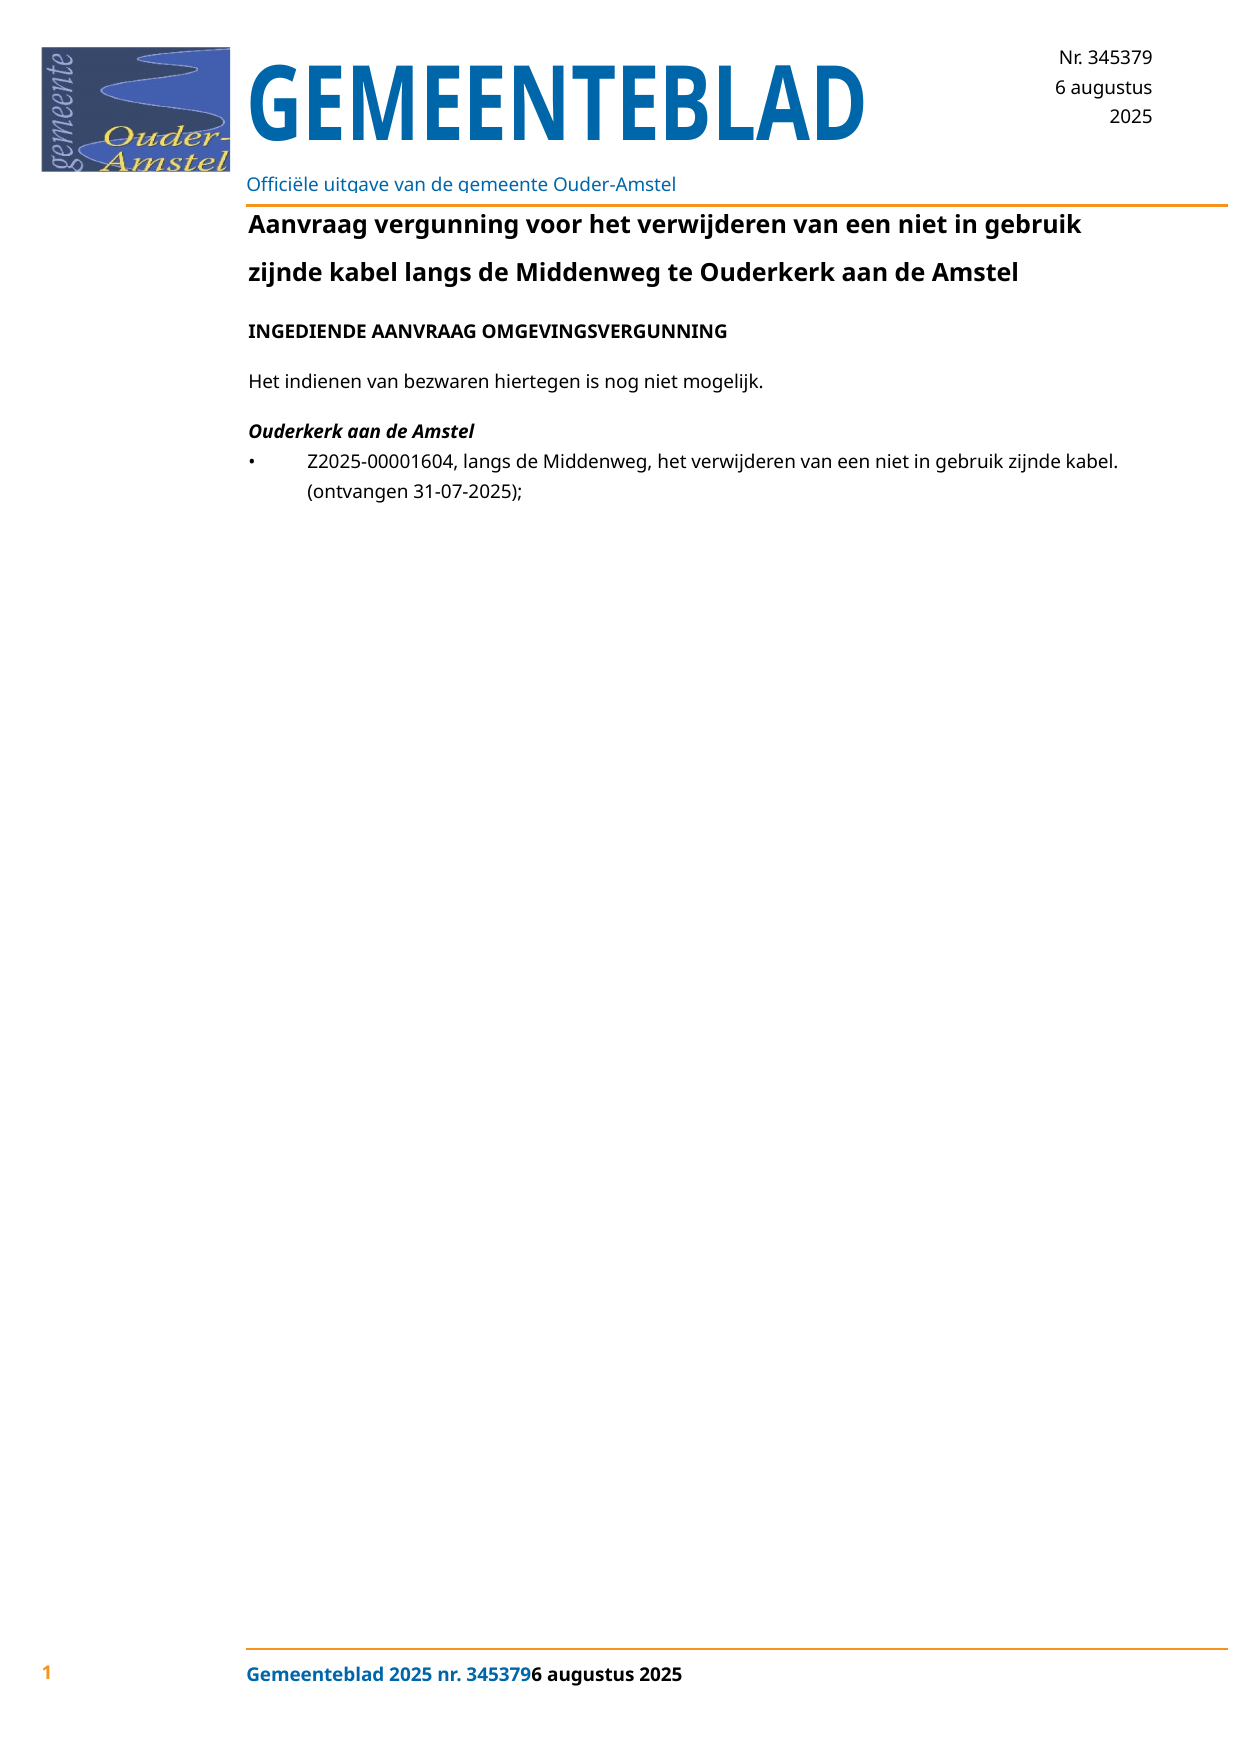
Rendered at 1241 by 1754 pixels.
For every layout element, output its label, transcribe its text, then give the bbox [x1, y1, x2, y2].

list Z2025-00001604, langs de Middenweg, het verwijderen van een niet in gebruik zijnde kabel. (ontvangen 31-07-2025); [248, 448, 1152, 504]
picture [41, 47, 231, 172]
text INGEDIENDE AANVRAAG OMGEVINGSVERGUNNING [248, 318, 1152, 344]
text Het indienen van bezwaren hiertegen is nog niet mogelijk. [248, 368, 1152, 394]
text Aanvraag vergunning voor het verwijderen van een niet in gebruik zijnde kabel langs de Middenweg te Ouderkerk aan de Amstel [248, 207, 1152, 288]
text Ouderkerk aan de Amstel [248, 419, 1152, 444]
